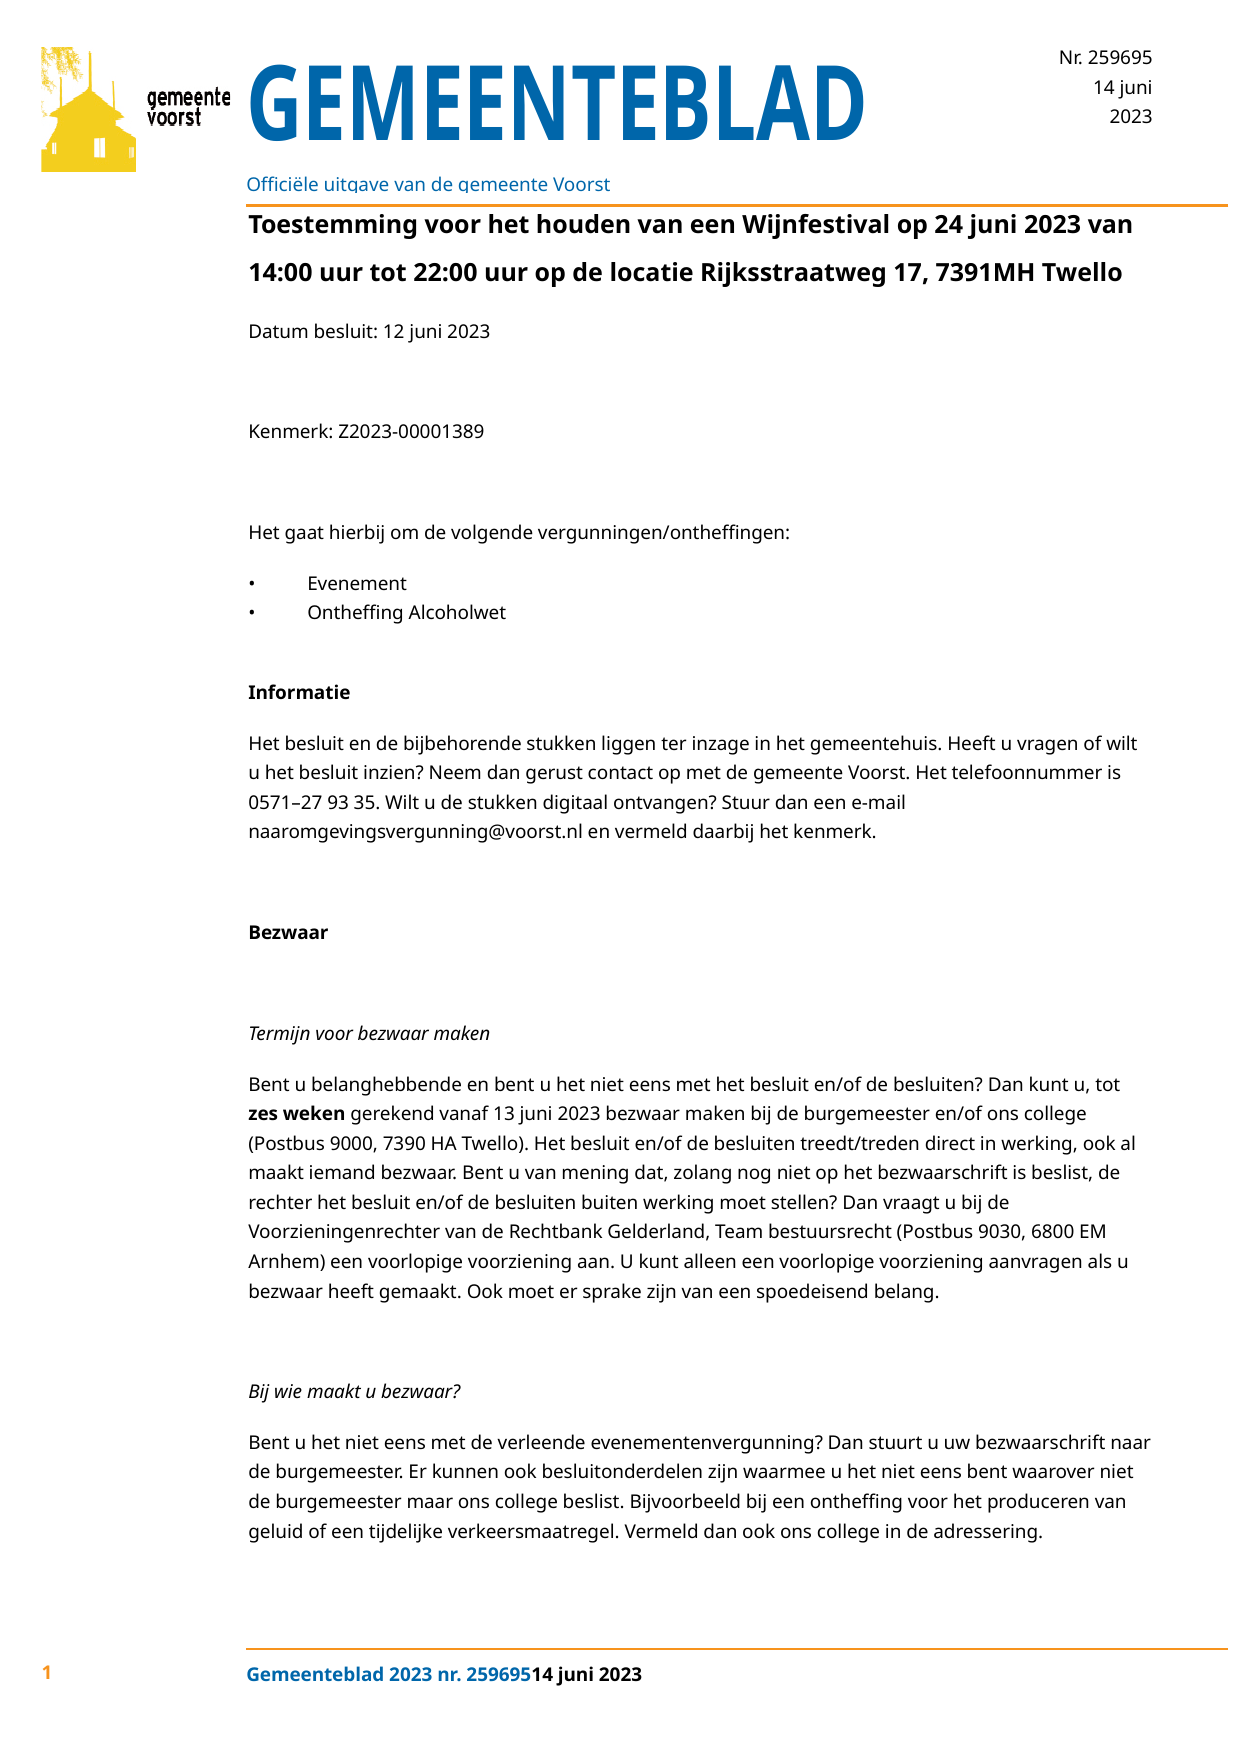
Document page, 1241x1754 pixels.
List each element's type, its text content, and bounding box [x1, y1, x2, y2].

text Toestemming voor het houden van een Wijnfestival op 24 juni 2023 van 14:00 uur tot 22:00 uur op de locatie Rijksstraatweg 17, 7391MH Twello [248, 207, 1152, 288]
text Het gaat hierbij om de volgende vergunningen/ontheffingen: [248, 519, 1152, 545]
text Kenmerk: Z2023-00001389 [248, 419, 1152, 444]
text Termijn voor bezwaar maken [248, 1020, 1152, 1046]
text Bij wie maakt u bezwaar? [248, 1379, 1152, 1404]
picture [41, 47, 231, 172]
list Ontheffing Alcoholwet [248, 599, 1152, 625]
text Bent u belanghebbende en bent u het niet eens met het besluit en/of de besluiten? Dan kunt u, tot zes weken gerekend vanaf 13 juni 2023 bezwaar maken bij de burgemeester en/of ons college (Postbus 9000, 7390 HA Twello). Het besluit en/of de besluiten treedt/treden direct in werking, ook al maakt iemand bezwaar. Bent u van mening dat, zolang nog niet op het bezwaarschrift is beslist, de rechter het besluit en/of de besluiten buiten werking moet stellen? Dan vraagt u bij de Voorzieningenrechter van de Rechtbank Gelderland, Team bestuursrecht (Postbus 9030, 6800 EM Arnhem) een voorlopige voorziening aan. U kunt alleen een voorlopige voorziening aanvragen als u bezwaar heeft gemaakt. Ook moet er sprake zijn van een spoedeisend belang. [248, 1071, 1152, 1304]
text Het besluit en de bijbehorende stukken liggen ter inzage in het gemeentehuis. Heeft u vragen of wilt u het besluit inzien? Neem dan gerust contact op met de gemeente Voorst. Het telefoonnummer is 0571–27 93 35. Wilt u de stukken digitaal ontvangen? Stuur dan een e-mail naaromgevingsvergunning@voorst.nl en vermeld daarbij het kenmerk. [248, 730, 1152, 844]
text Datum besluit: 12 juni 2023 [248, 318, 1152, 344]
text Bent u het niet eens met de verleende evenementenvergunning? Dan stuurt u uw bezwaarschrift naar de burgemeester. Er kunnen ook besluitonderdelen zijn waarmee u het niet eens bent waarover niet de burgemeester maar ons college beslist. Bijvoorbeeld bij een ontheffing voor het produceren van geluid of een tijdelijke verkeersmaatregel. Vermeld dan ook ons college in de adressering. [248, 1429, 1152, 1544]
list Evenement [248, 570, 1152, 596]
text Informatie [248, 679, 1152, 705]
text Bezwaar [248, 919, 1152, 945]
